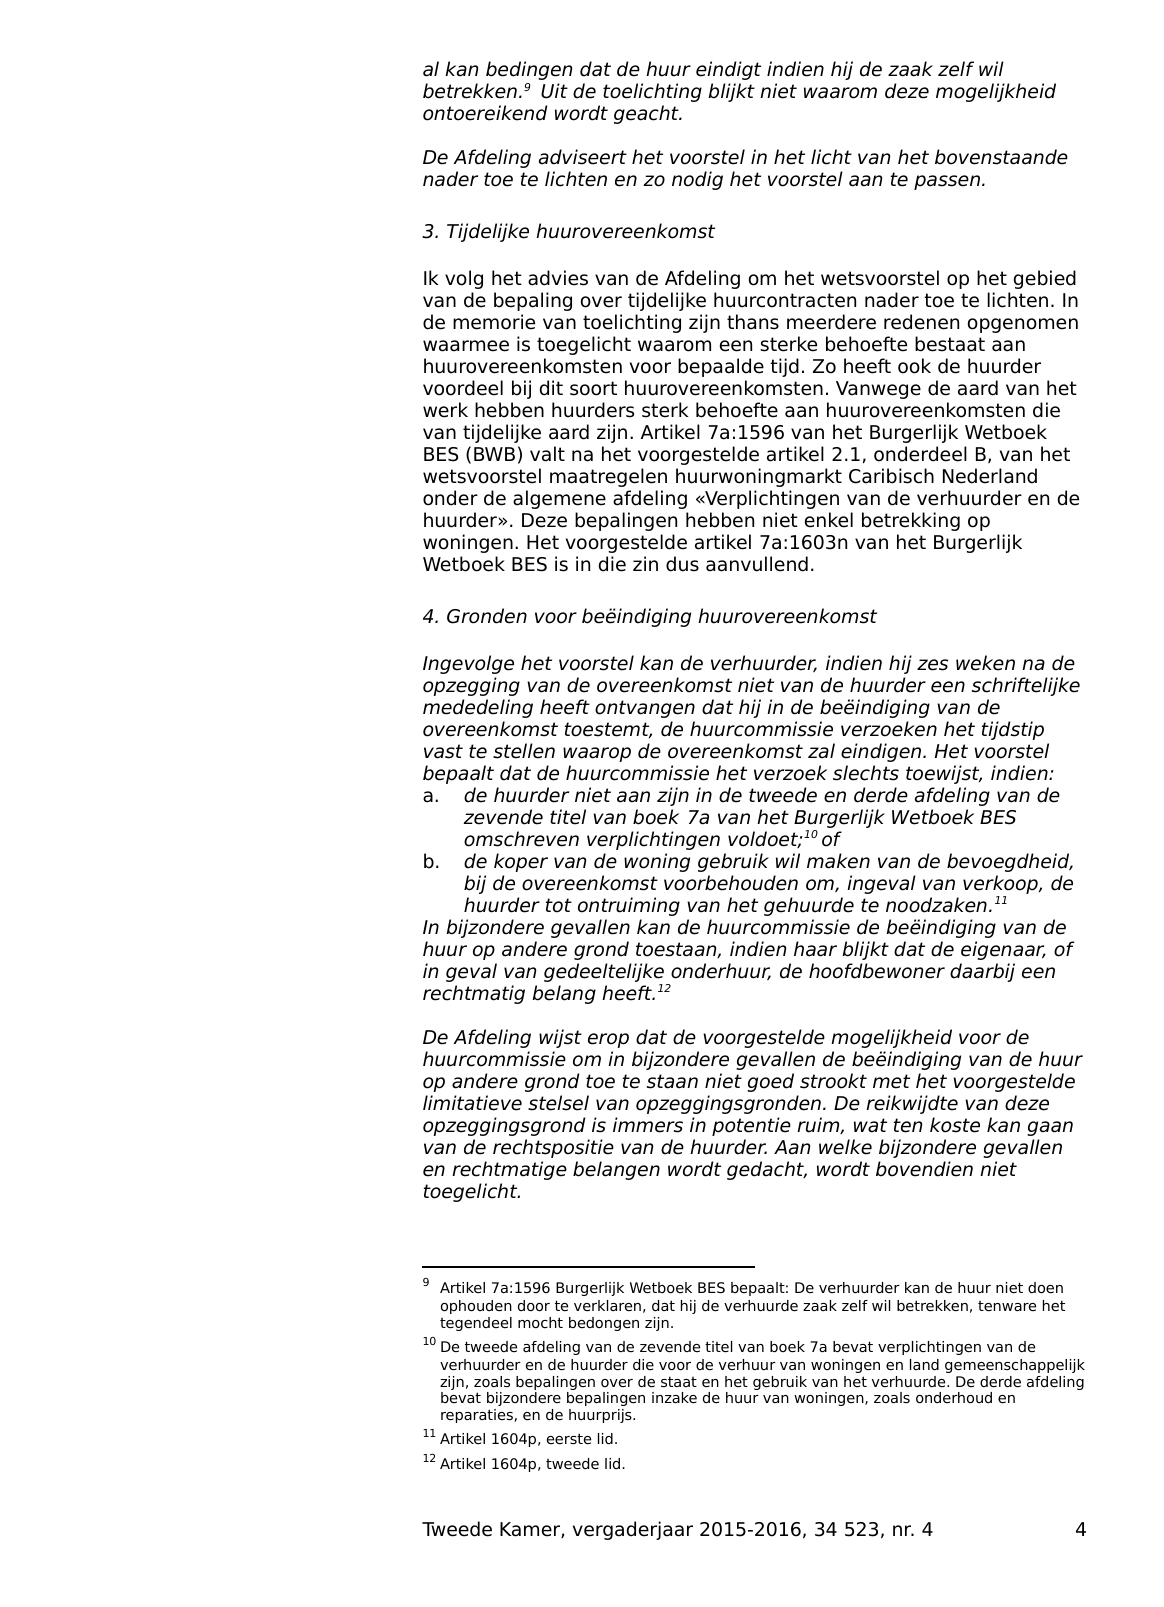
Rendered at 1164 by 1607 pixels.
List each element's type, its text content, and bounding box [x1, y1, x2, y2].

text al kan bedingen dat de huur eindigt indien hij de zaak zelf wil betrekken. Uit de toelichting blijkt niet waarom deze mogelijkheid ontoereikend wordt geacht. [422, 59, 1087, 125]
text Artikel 1604p, tweede lid. [422, 1452, 1087, 1474]
text De Afdeling adviseert het voorstel in het licht van het bovenstaande nader toe te lichten en zo nodig het voorstel aan te passen. [422, 147, 1087, 191]
text De tweede afdeling van de zevende titel van boek 7a bevat verplichtingen van de verhuurder en de huurder die voor de verhuur van woningen en land gemeenschappelijk zijn, zoals bepalingen over de staat en het gebruik van het verhuurde. De derde afdeling bevat bijzondere bepalingen inzake de huur van woningen, zoals onderhoud en reparaties, en de huurprijs. [422, 1335, 1087, 1424]
subtitle 3. Tijdelijke huurovereenkomst [422, 221, 1087, 243]
text a. de huurder niet aan zijn in de tweede en derde afdeling van de zevende titel van boek 7a van het Burgerlijk Wetboek BES omschreven verplichtingen voldoet;of [422, 785, 1087, 851]
text b. de koper van de woning gebruik wil maken van de bevoegdheid, bij de overeenkomst voorbehouden om, ingeval van verkoop, de huurder tot ontruiming van het gehuurde te noodzaken. [422, 851, 1087, 917]
text Ik volg het advies van de Afdeling om het wetsvoorstel op het gebied van de bepaling over tijdelijke huurcontracten nader toe te lichten. In de memorie van toelichting zijn thans meerdere redenen opgenomen waarmee is toegelicht waarom een sterke behoefte bestaat aan huurovereenkomsten voor bepaalde tijd. Zo heeft ook de huurder voordeel bij dit soort huurovereenkomsten. Vanwege de aard van het werk hebben huurders sterk behoefte aan huurovereenkomsten die van tijdelijke aard zijn. Artikel 7a:1596 van het Burgerlijk Wetboek BES (BWB) valt na het voorgestelde artikel 2.1, onderdeel B, van het wetsvoorstel maatregelen huurwoningmarkt Caribisch Nederland onder de algemene afdeling «Verplichtingen van de verhuurder en de huurder». Deze bepalingen hebben niet enkel betrekking op woningen. Het voorgestelde artikel 7a:1603n van het Burgerlijk Wetboek BES is in die zin dus aanvullend. [422, 268, 1087, 576]
text Artikel 7a:1596 Burgerlijk Wetboek BES bepaalt: De verhuurder kan de huur niet doen ophouden door te verklaren, dat hij de verhuurde zaak zelf wil betrekken, tenware het tegendeel mocht bedongen zijn. [422, 1276, 1087, 1332]
text De Afdeling wijst erop dat de voorgestelde mogelijkheid voor de huurcommissie om in bijzondere gevallen de beëindiging van de huur op andere grond toe te staan niet goed strookt met het voorgestelde limitatieve stelsel van opzeggingsgronden. De reikwijdte van deze opzeggingsgrond is immers in potentie ruim, wat ten koste kan gaan van de rechtspositie van de huurder. Aan welke bijzondere gevallen en rechtmatige belangen wordt gedacht, wordt bovendien niet toegelicht. [422, 1027, 1087, 1202]
text Artikel 1604p, eerste lid. [422, 1427, 1087, 1449]
text Ingevolge het voorstel kan de verhuurder, indien hij zes weken na de opzegging van de overeenkomst niet van de huurder een schriftelijke mededeling heeft ontvangen dat hij in de beëindiging van de overeenkomst toestemt, de huurcommissie verzoeken het tijdstip vast te stellen waarop de overeenkomst zal eindigen. Het voorstel bepaalt dat de huurcommissie het verzoek slechts toewijst, indien: [422, 653, 1087, 785]
text In bijzondere gevallen kan de huurcommissie de beëindiging van de huur op andere grond toestaan, indien haar blijkt dat de eigenaar, of in geval van gedeeltelijke onderhuur, de hoofdbewoner daarbij een rechtmatig belang heeft. [422, 917, 1087, 1004]
subtitle 4. Gronden voor beëindiging huurovereenkomst [422, 606, 1087, 628]
